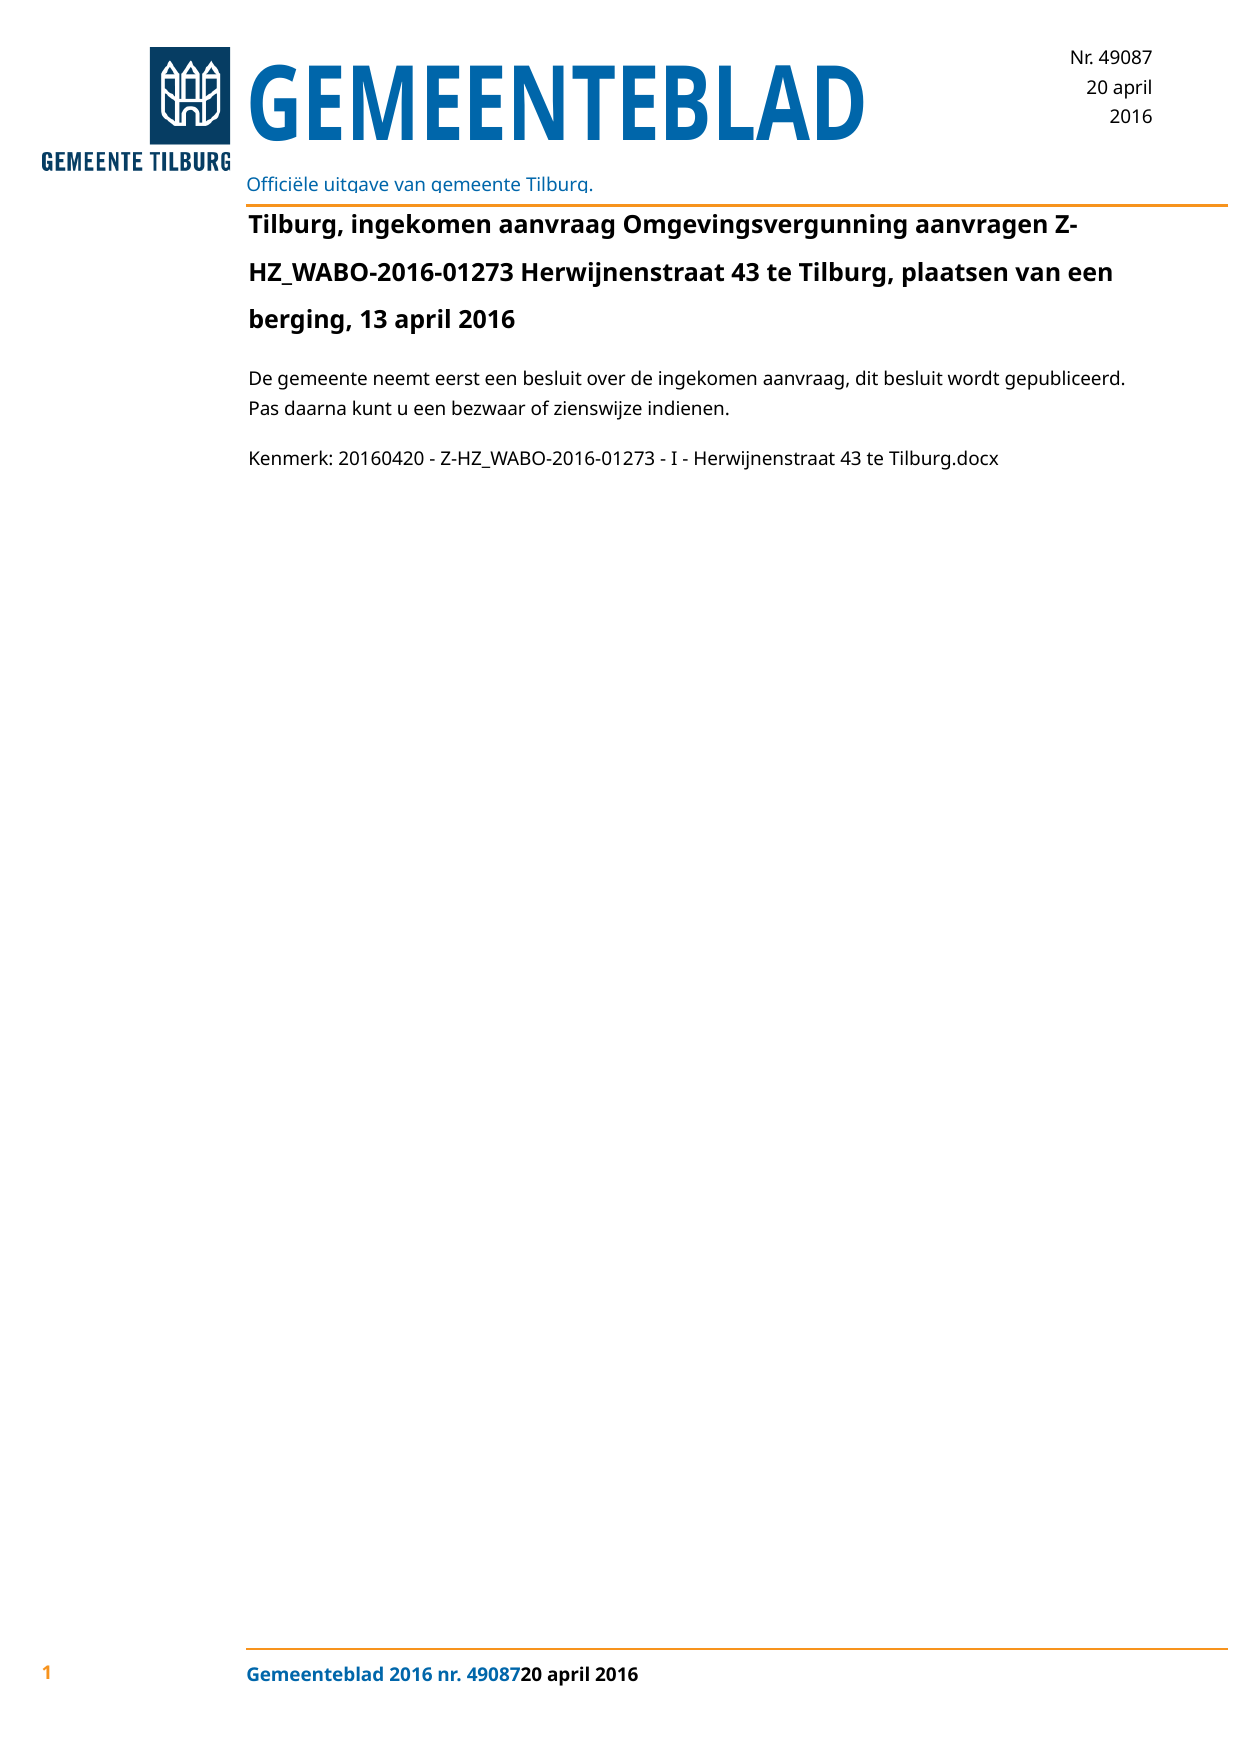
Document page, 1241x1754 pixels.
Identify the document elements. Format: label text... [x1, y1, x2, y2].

text De gemeente neemt eerst een besluit over de ingekomen aanvraag, dit besluit wordt gepubliceerd. Pas daarna kunt u een bezwaar of zienswijze indienen. [248, 366, 1152, 421]
text Kenmerk: 20160420 - Z-HZ_WABO-2016-01273 - I - Herwijnenstraat 43 te Tilburg.docx [248, 446, 1152, 471]
text Tilburg, ingekomen aanvraag Omgevingsvergunning aanvragen Z-HZ_WABO-2016-01273 Herwijnenstraat 43 te Tilburg, plaatsen van een berging, 13 april 2016 [248, 207, 1152, 336]
picture [41, 47, 231, 172]
